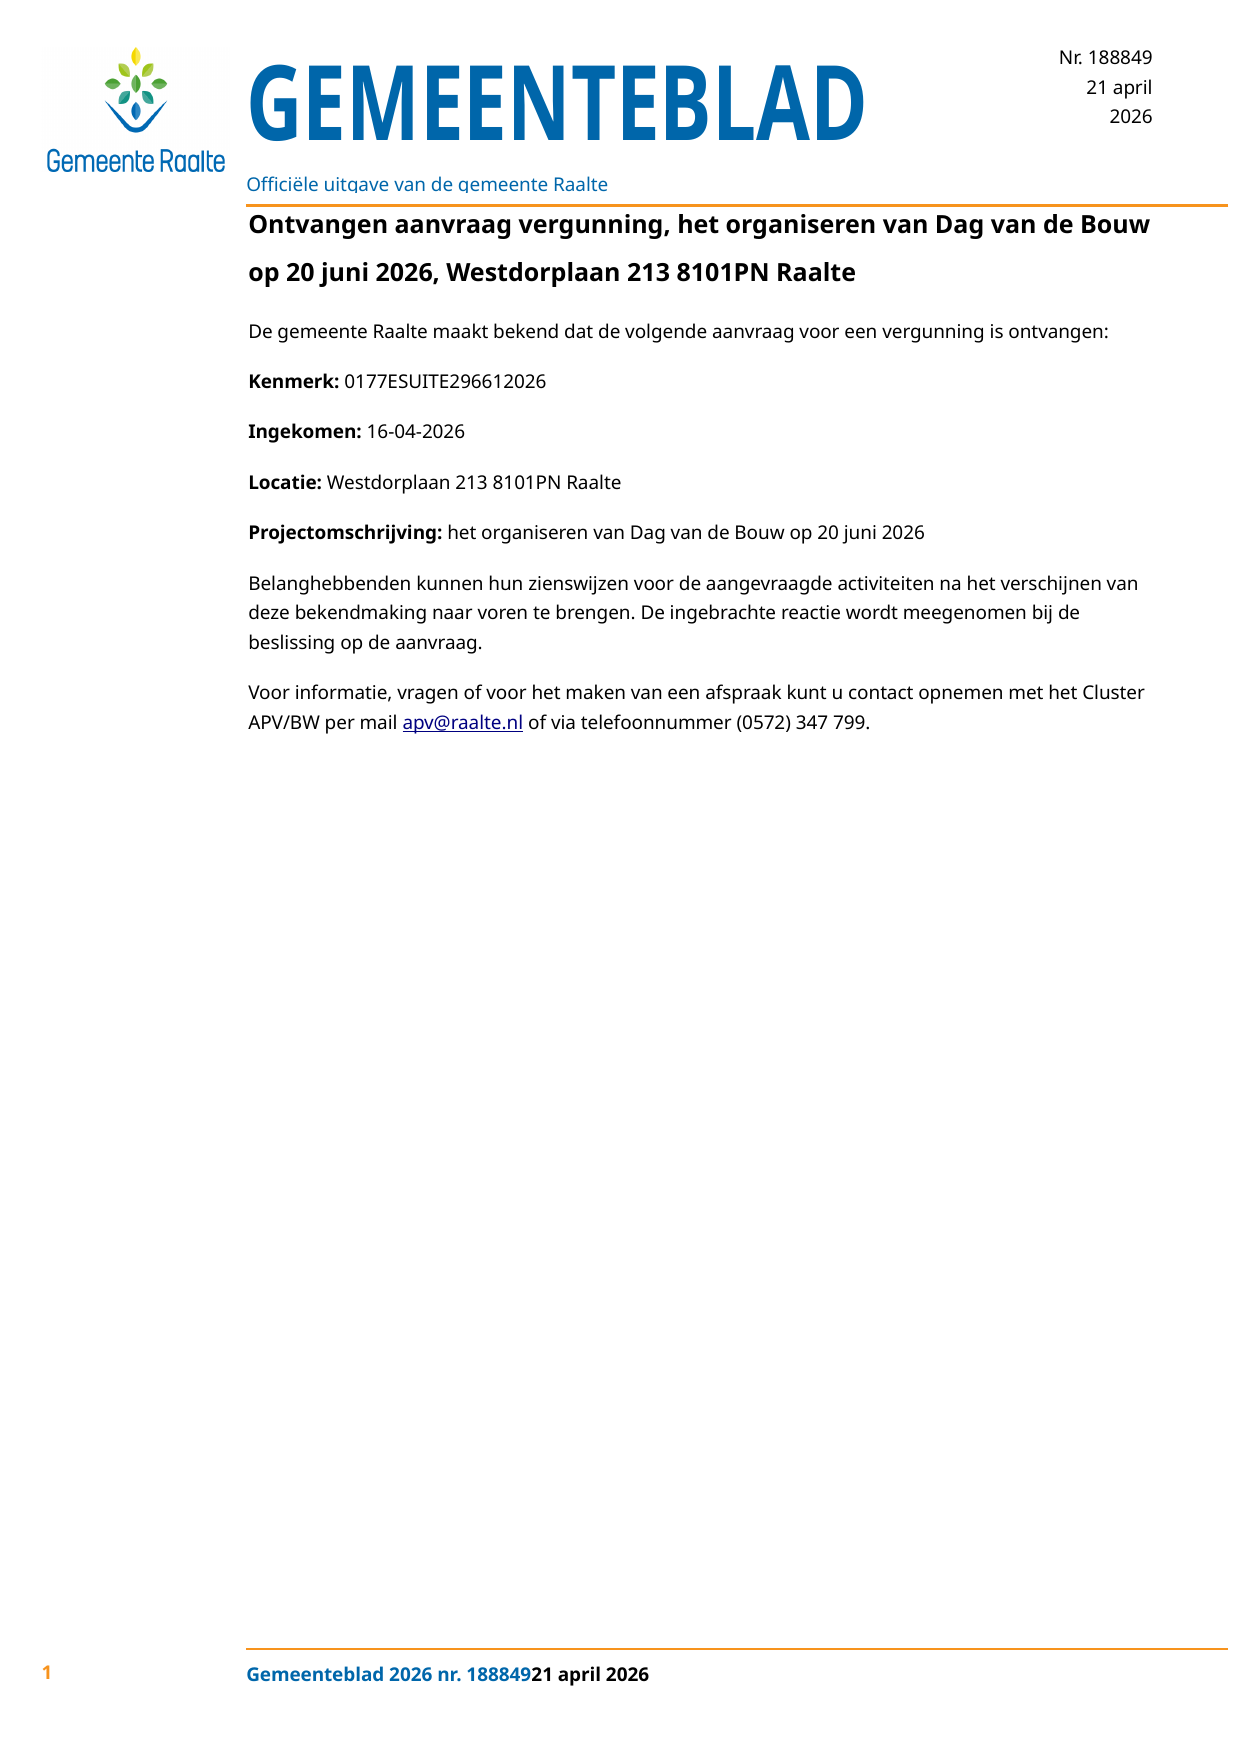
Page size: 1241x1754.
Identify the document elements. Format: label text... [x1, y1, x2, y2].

text Belanghebbenden kunnen hun zienswijzen voor de aangevraagde activiteiten na het verschijnen van deze bekendmaking naar voren te brengen. De ingebrachte reactie wordt meegenomen bij de beslissing op de aanvraag. [248, 570, 1152, 655]
text Ontvangen aanvraag vergunning, het organiseren van Dag van de Bouw op 20 juni 2026, Westdorplaan 213 8101PN Raalte [248, 207, 1152, 288]
text Voor informatie, vragen of voor het maken van een afspraak kunt u contact opnemen met het Cluster APV/BW per mail apv@raalte.nl of via telefoonnummer (0572) 347 799. [248, 679, 1152, 735]
text Projectomschrijving: het organiseren van Dag van de Bouw op 20 juni 2026 [248, 519, 1152, 545]
text Locatie: Westdorplaan 213 8101PN Raalte [248, 469, 1152, 495]
picture [41, 47, 231, 172]
text Kenmerk: 0177ESUITE296612026 [248, 368, 1152, 394]
text De gemeente Raalte maakt bekend dat de volgende aanvraag voor een vergunning is ontvangen: [248, 318, 1152, 344]
text Ingekomen: 16-04-2026 [248, 419, 1152, 444]
